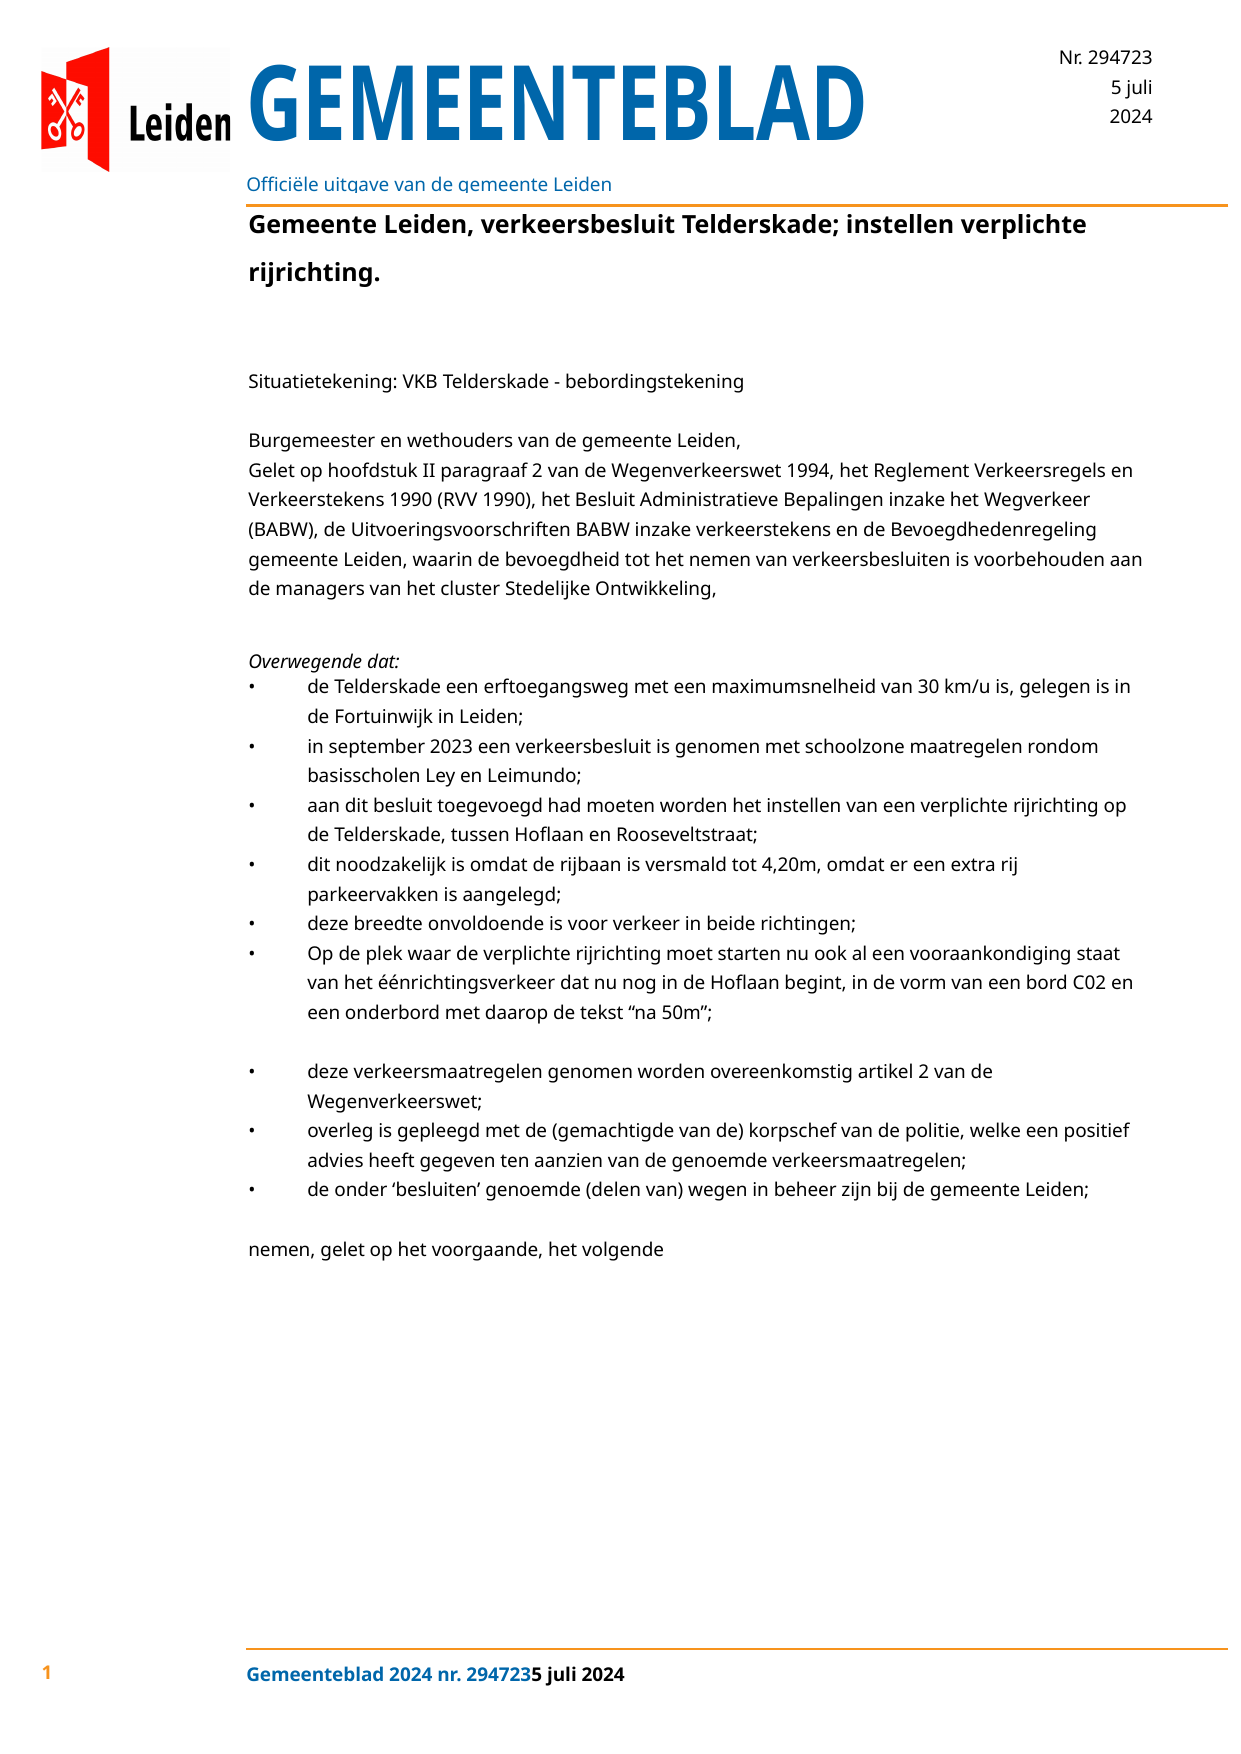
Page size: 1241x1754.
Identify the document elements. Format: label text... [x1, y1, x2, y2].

list in september 2023 een verkeersbesluit is genomen met schoolzone maatregelen rondom basisscholen Ley en Leimundo; [248, 733, 1152, 788]
list dit noodzakelijk is omdat de rijbaan is versmald tot 4,20m, omdat er een extra rij parkeervakken is aangelegd; [248, 851, 1152, 907]
list deze breedte onvoldoende is voor verkeer in beide richtingen; [248, 910, 1152, 936]
list aan dit besluit toegevoegd had moeten worden het instellen van een verplichte rijrichting op de Telderskade, tussen Hoflaan en Rooseveltstraat; [248, 792, 1152, 847]
text Burgemeester en wethouders van de gemeente Leiden, [248, 427, 1152, 453]
list Op de plek waar de verplichte rijrichting moet starten nu ook al een vooraankondiging staat van het éénrichtingsverkeer dat nu nog in de Hoflaan begint, in de vorm van een bord C02 en een onderbord met daarop de tekst “na 50m”; [248, 940, 1152, 1025]
text nemen, gelet op het voorgaande, het volgende [248, 1236, 1152, 1262]
text Gelet op hoofdstuk II paragraaf 2 van de Wegenverkeerswet 1994, het Reglement Verkeersregels en Verkeerstekens 1990 (RVV 1990), het Besluit Administratieve Bepalingen inzake het Wegverkeer (BABW), de Uitvoeringsvoorschriften BABW inzake verkeerstekens en de Bevoegdhedenregeling gemeente Leiden, waarin de bevoegdheid tot het nemen van verkeersbesluiten is voorbehouden aan de managers van het cluster Stedelijke Ontwikkeling, [248, 457, 1152, 601]
picture [41, 47, 231, 172]
text Overwegende dat: [248, 648, 1152, 674]
list de onder ‘besluiten’ genoemde (delen van) wegen in beheer zijn bij de gemeente Leiden; [248, 1177, 1152, 1202]
text Situatietekening: VKB Telderskade - bebordingstekening [248, 368, 1152, 394]
list overleg is gepleegd met de (gemachtigde van de) korpschef van de politie, welke een positief advies heeft gegeven ten aanzien van de genoemde verkeersmaatregelen; [248, 1117, 1152, 1173]
list de Telderskade een erftoegangsweg met een maximumsnelheid van 30 km/u is, gelegen is in de Fortuinwijk in Leiden; [248, 674, 1152, 729]
text Gemeente Leiden, verkeersbesluit Telderskade; instellen verplichte rijrichting. [248, 207, 1152, 288]
list deze verkeersmaatregelen genomen worden overeenkomstig artikel 2 van de Wegenverkeerswet; [248, 1058, 1152, 1114]
